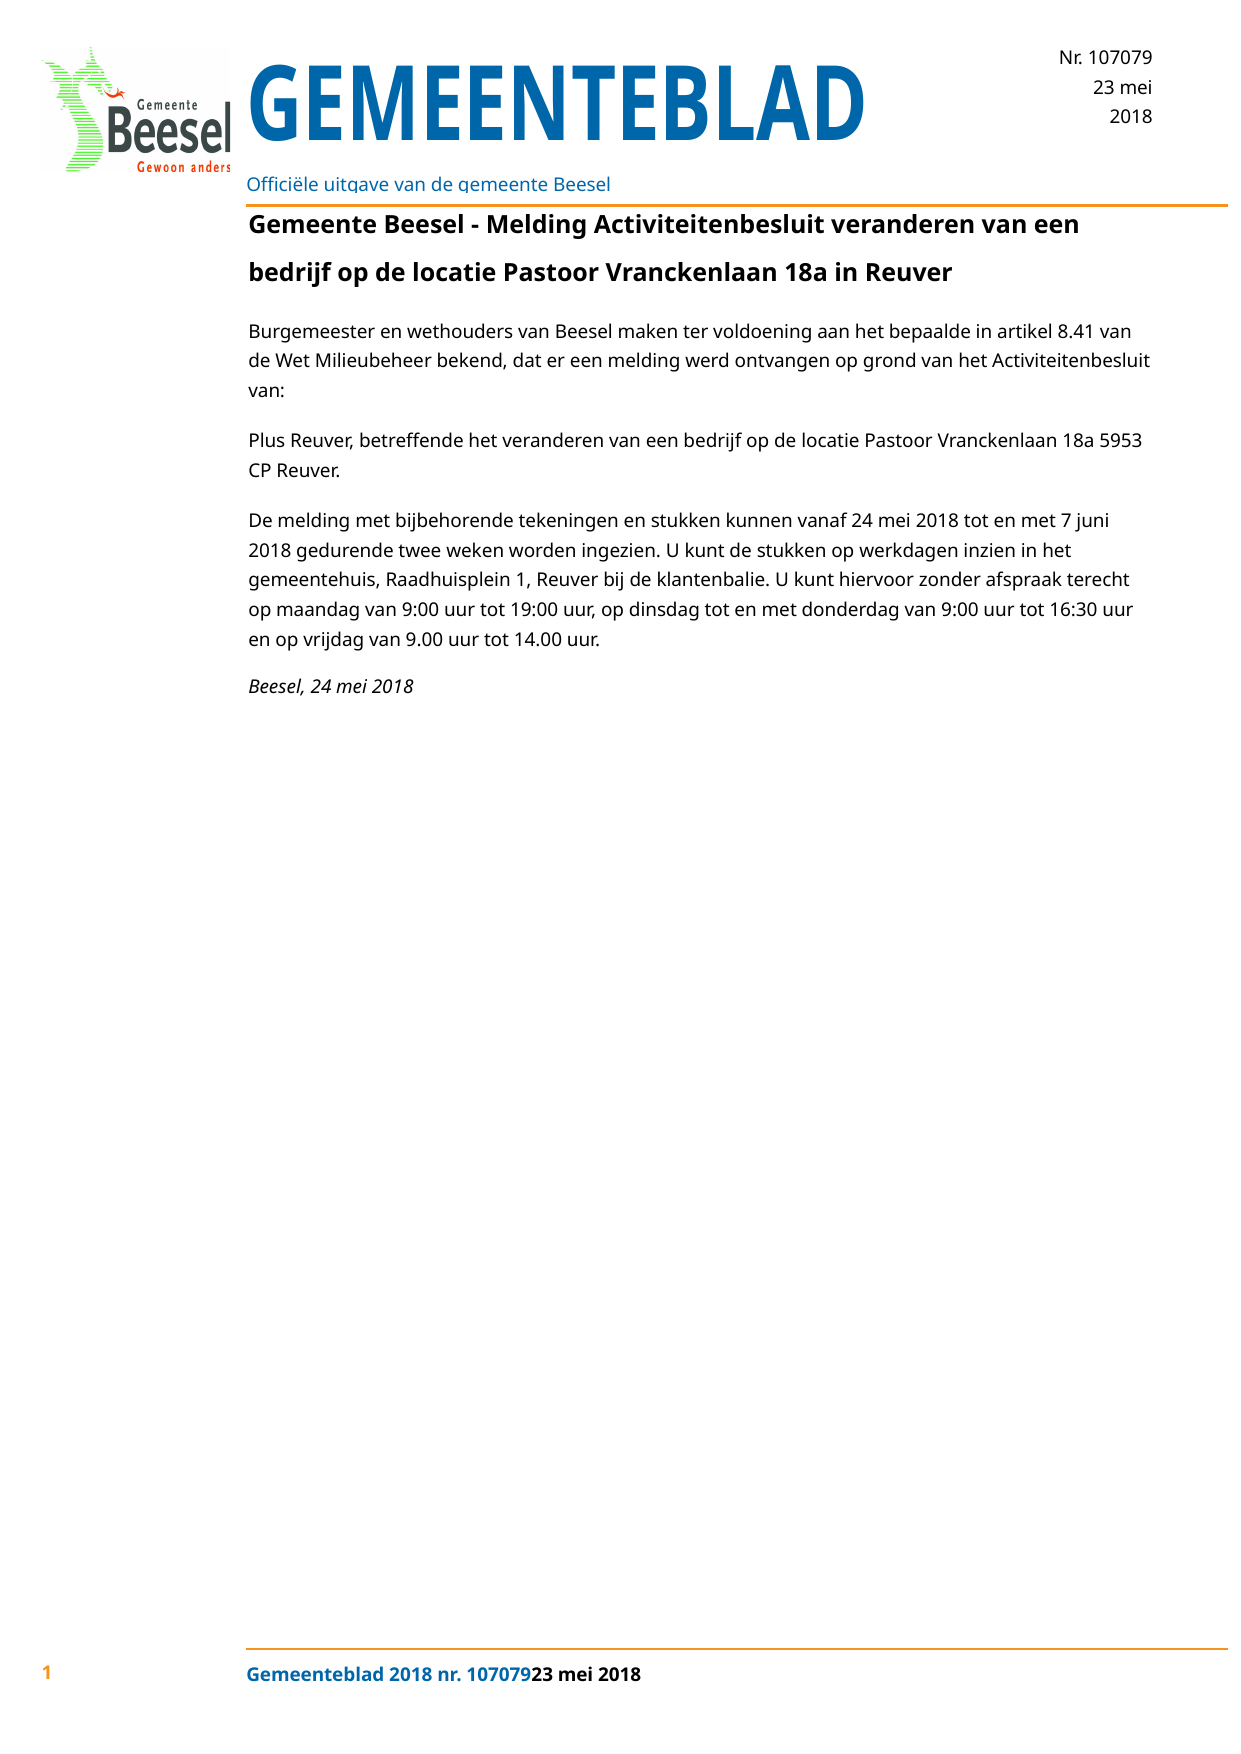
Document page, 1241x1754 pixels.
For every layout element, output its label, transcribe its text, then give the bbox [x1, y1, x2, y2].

text Burgemeester en wethouders van Beesel maken ter voldoening aan het bepaalde in artikel 8.41 van de Wet Milieubeheer bekend, dat er een melding werd ontvangen op grond van het Activiteitenbesluit van: [248, 318, 1152, 403]
text Gemeente Beesel - Melding Activiteitenbesluit veranderen van een bedrijf op de locatie Pastoor Vranckenlaan 18a in Reuver [248, 207, 1152, 288]
text Plus Reuver, betreffende het veranderen van een bedrijf op de locatie Pastoor Vranckenlaan 18a 5953 CP Reuver. [248, 427, 1152, 483]
text Beesel, 24 mei 2018 [248, 674, 1152, 699]
text De melding met bijbehorende tekeningen en stukken kunnen vanaf 24 mei 2018 tot en met 7 juni 2018 gedurende twee weken worden ingezien. U kunt de stukken op werkdagen inzien in het gemeentehuis, Raadhuisplein 1, Reuver bij de klantenbalie. U kunt hiervoor zonder afspraak terecht op maandag van 9:00 uur tot 19:00 uur, op dinsdag tot en met donderdag van 9:00 uur tot 16:30 uur en op vrijdag van 9.00 uur tot 14.00 uur. [248, 507, 1152, 652]
picture [41, 47, 231, 172]
